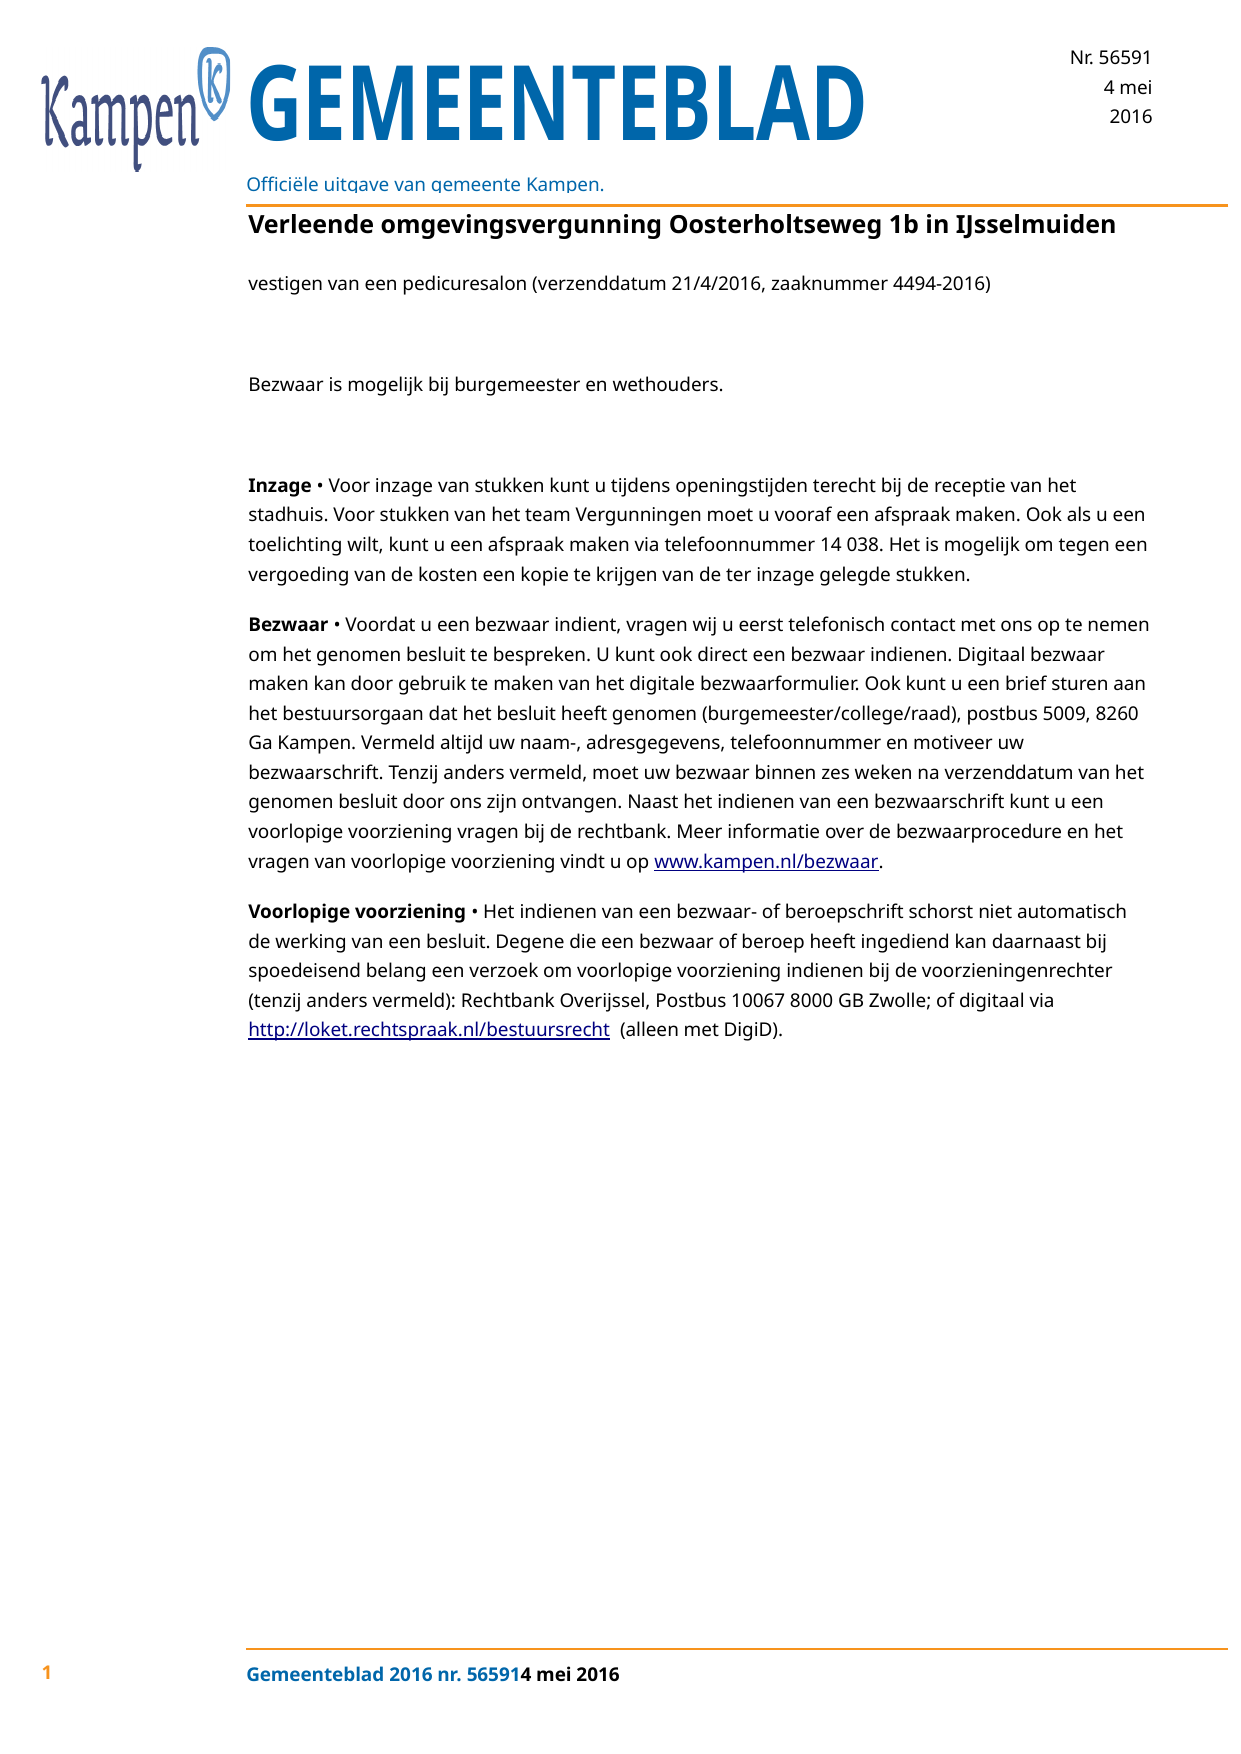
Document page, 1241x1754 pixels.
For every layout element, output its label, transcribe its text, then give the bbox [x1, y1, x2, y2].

text Verleende omgevingsvergunning Oosterholtseweg 1b in IJsselmuiden [248, 207, 1152, 241]
text Voorlopige voorziening • Het indienen van een bezwaar- of beroepschrift schorst niet automatisch de werking van een besluit. Degene die een bezwaar of beroep heeft ingediend kan daarnaast bij spoedeisend belang een verzoek om voorlopige voorziening indienen bij de voorzieningenrechter (tenzij anders vermeld): Rechtbank Overijssel, Postbus 10067 8000 GB Zwolle; of digitaal via http://loket.rechtspraak.nl/bestuursrecht (alleen met DigiD). [248, 898, 1152, 1042]
picture [41, 47, 231, 172]
text Bezwaar is mogelijk bij burgemeester en wethouders. [248, 371, 1152, 397]
text vestigen van een pedicuresalon (verzenddatum 21/4/2016, zaaknummer 4494-2016) [248, 270, 1152, 296]
text Bezwaar • Voordat u een bezwaar indient, vragen wij u eerst telefonisch contact met ons op te nemen om het genomen besluit te bespreken. U kunt ook direct een bezwaar indienen. Digitaal bezwaar maken kan door gebruik te maken van het digitale bezwaarformulier. Ook kunt u een brief sturen aan het bestuursorgaan dat het besluit heeft genomen (burgemeester/college/raad), postbus 5009, 8260 Ga Kampen. Vermeld altijd uw naam-, adresgegevens, telefoonnummer en motiveer uw bezwaarschrift. Tenzij anders vermeld, moet uw bezwaar binnen zes weken na verzenddatum van het genomen besluit door ons zijn ontvangen. Naast het indienen van een bezwaarschrift kunt u een voorlopige voorziening vragen bij de rechtbank. Meer informatie over de bezwaarprocedure en het vragen van voorlopige voorziening vindt u op www.kampen.nl/bezwaar. [248, 611, 1152, 873]
text Inzage • Voor inzage van stukken kunt u tijdens openingstijden terecht bij de receptie van het stadhuis. Voor stukken van het team Vergunningen moet u vooraf een afspraak maken. Ook als u een toelichting wilt, kunt u een afspraak maken via telefoonnummer 14 038. Het is mogelijk om tegen een vergoeding van de kosten een kopie te krijgen van de ter inzage gelegde stukken. [248, 472, 1152, 586]
